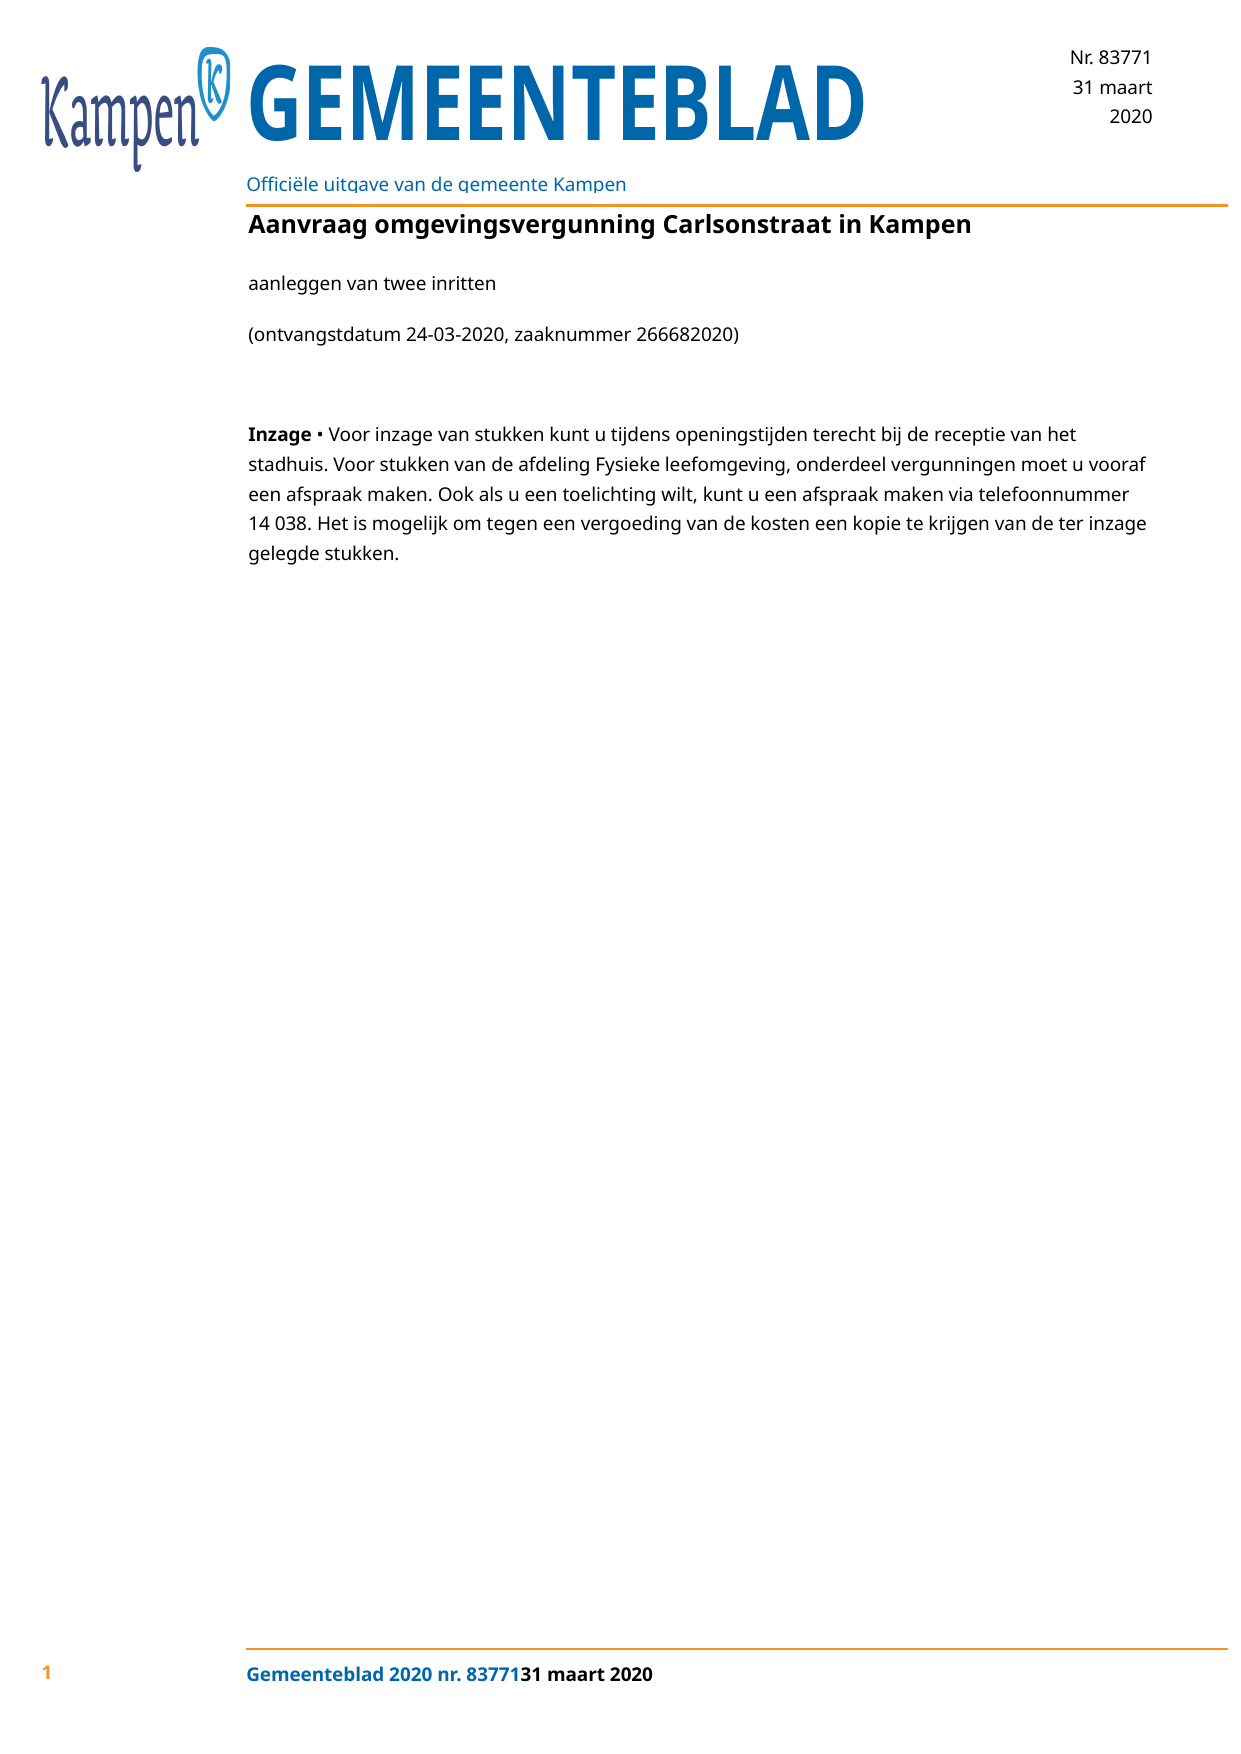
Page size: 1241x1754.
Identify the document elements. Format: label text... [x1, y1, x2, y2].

text Aanvraag omgevingsvergunning Carlsonstraat in Kampen [248, 207, 1152, 241]
text aanleggen van twee inritten [248, 270, 1152, 296]
picture [41, 47, 231, 172]
text Inzage • Voor inzage van stukken kunt u tijdens openingstijden terecht bij de receptie van het stadhuis. Voor stukken van de afdeling Fysieke leefomgeving, onderdeel vergunningen moet u vooraf een afspraak maken. Ook als u een toelichting wilt, kunt u een afspraak maken via telefoonnummer 14 038. Het is mogelijk om tegen een vergoeding van de kosten een kopie te krijgen van de ter inzage gelegde stukken. [248, 422, 1152, 566]
text (ontvangstdatum 24-03-2020, zaaknummer 266682020) [248, 321, 1152, 346]
